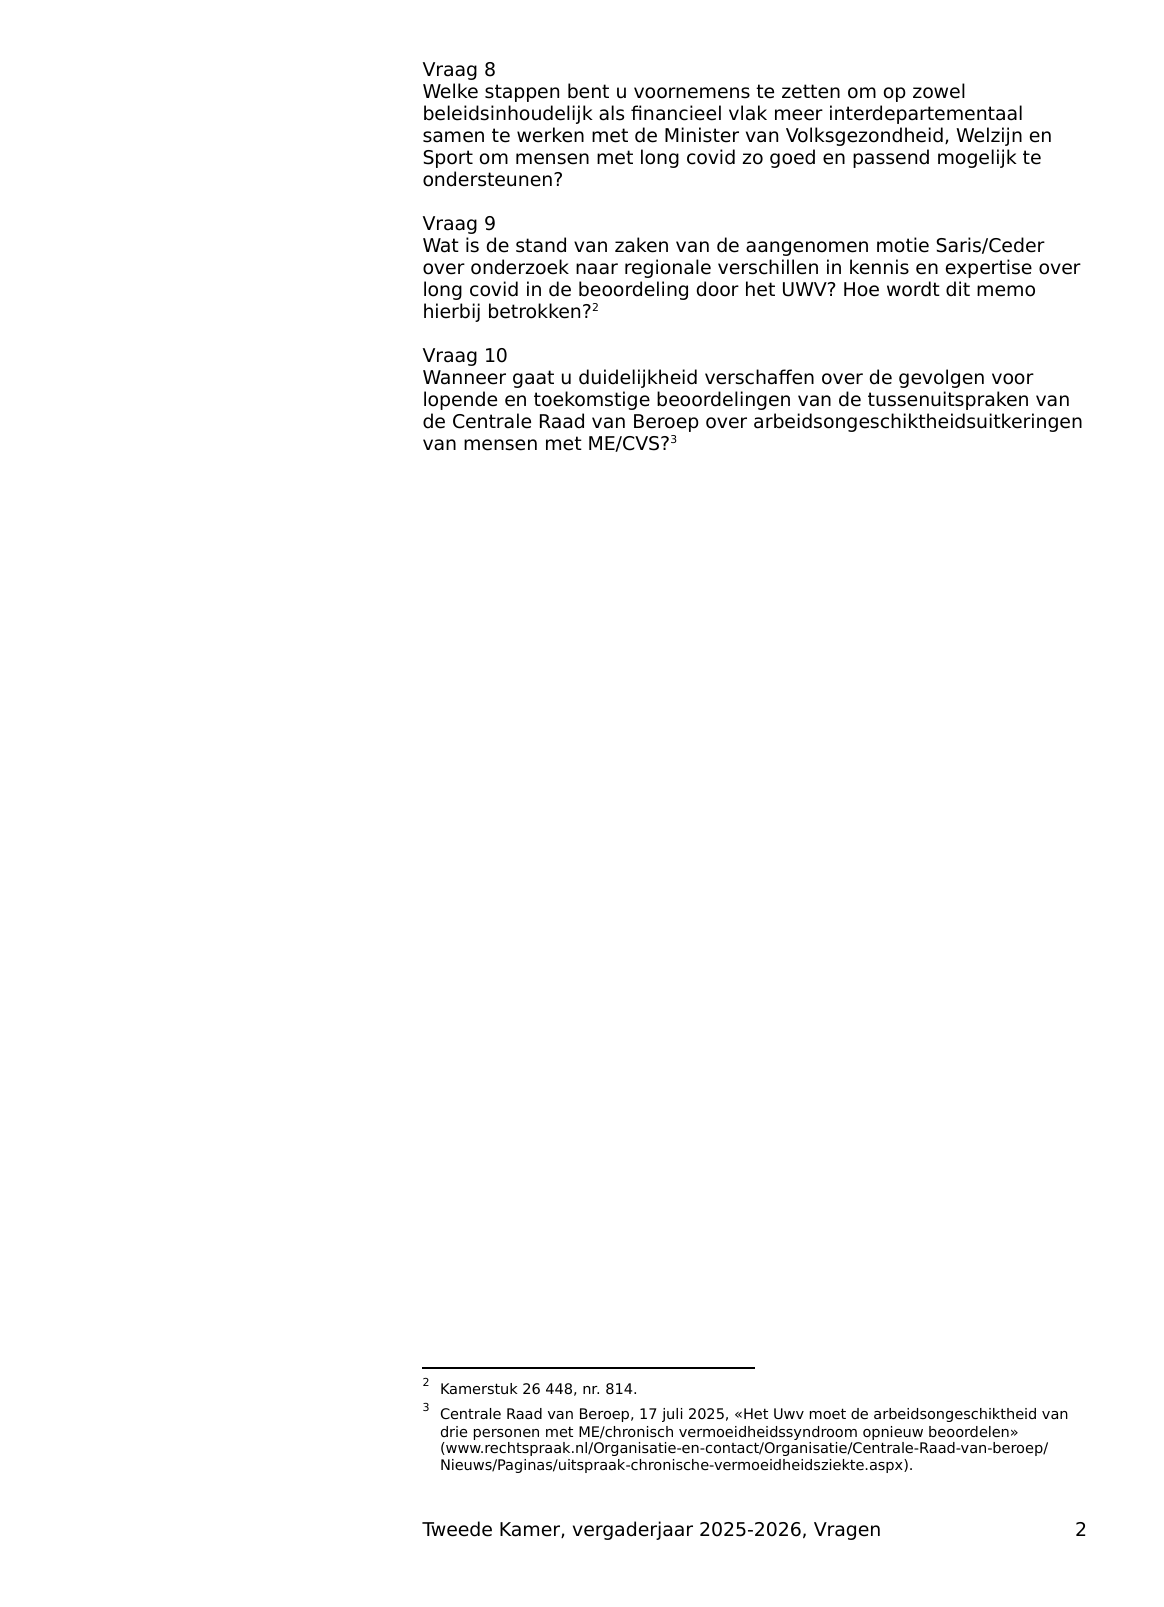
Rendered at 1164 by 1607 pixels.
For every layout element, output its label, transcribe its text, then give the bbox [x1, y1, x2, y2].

text Vraag 8 [422, 59, 1087, 81]
text Vraag 10 [422, 345, 1087, 367]
text Kamerstuk 26 448, nr. 814. [422, 1377, 1087, 1399]
text Wanneer gaat u duidelijkheid verschaffen over de gevolgen voor lopende en toekomstige beoordelingen van de tussenuitspraken van de Centrale Raad van Beroep over arbeidsongeschiktheidsuitkeringen van mensen met ME/CVS? [422, 367, 1087, 455]
text Wat is de stand van zaken van de aangenomen motie Saris/Ceder over onderzoek naar regionale verschillen in kennis en expertise over long covid in de beoordeling door het UWV? Hoe wordt dit memo hierbij betrokken? [422, 235, 1087, 323]
text Centrale Raad van Beroep, 17 juli 2025, «Het Uwv moet de arbeidsongeschiktheid van drie personen met ME/chronisch vermoeidheidssyndroom opnieuw beoordelen» (www.rechtspraak.nl/Organisatie-en-contact/Organisatie/Centrale-Raad-van-beroep/Nieuws/Paginas/uitspraak-chronische-vermoeidheidsziekte.aspx). [422, 1402, 1087, 1474]
text Vraag 9 [422, 213, 1087, 235]
text Welke stappen bent u voornemens te zetten om op zowel beleidsinhoudelijk als financieel vlak meer interdepartementaal samen te werken met de Minister van Volksgezondheid, Welzijn en Sport om mensen met long covid zo goed en passend mogelijk te ondersteunen? [422, 81, 1087, 191]
